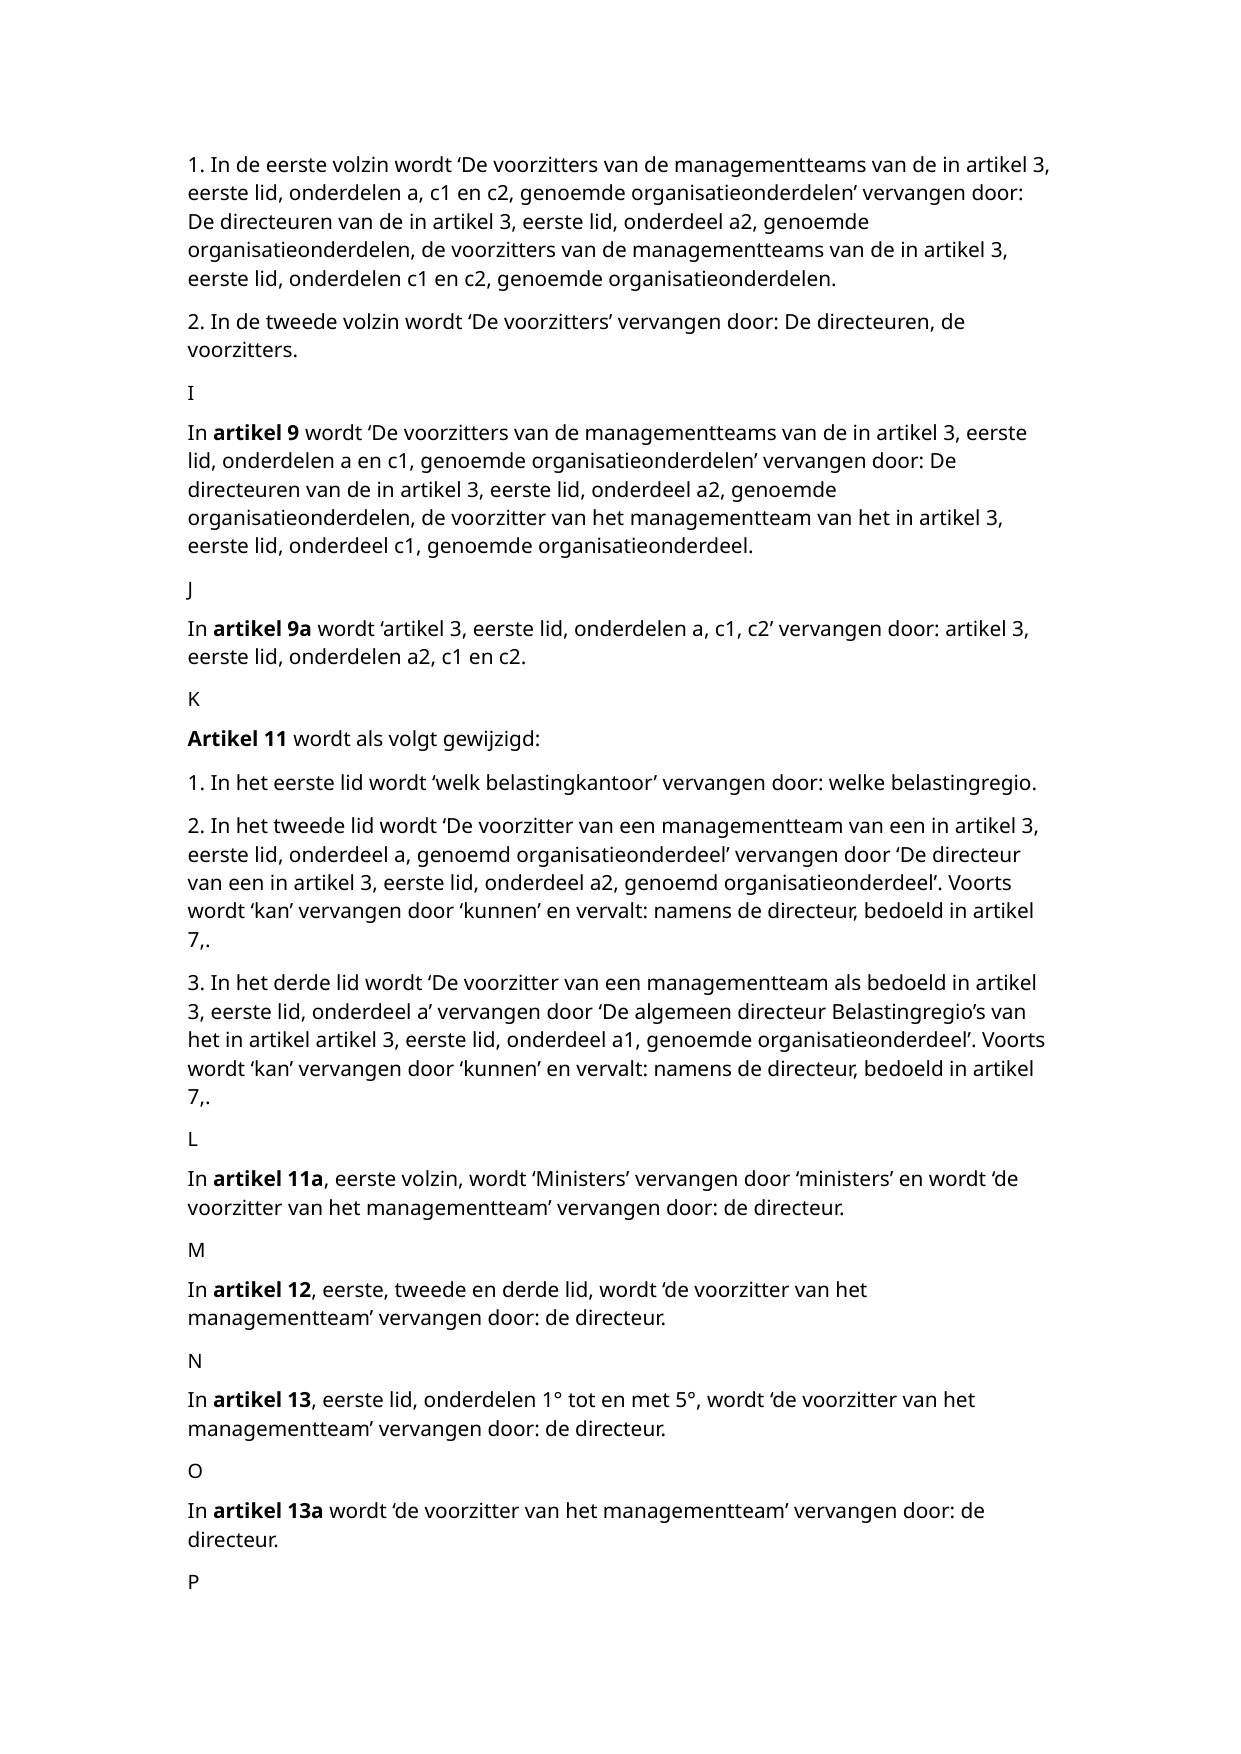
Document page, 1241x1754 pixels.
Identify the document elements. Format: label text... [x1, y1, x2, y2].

text In artikel 9 wordt ‘De voorzitters van de managementteams van de in artikel 3, eerste lid, onderdelen a en c1, genoemde organisatieonderdelen’ vervangen door: De directeuren van de in artikel 3, eerste lid, onderdeel a2, genoemde organisatieonderdelen, de voorzitter van het managementteam van het in artikel 3, eerste lid, onderdeel c1, genoemde organisatieonderdeel. [187, 418, 1053, 560]
text 1. In de eerste volzin wordt ‘De voorzitters van de managementteams van de in artikel 3, eerste lid, onderdelen a, c1 en c2, genoemde organisatieonderdelen’ vervangen door: De directeuren van de in artikel 3, eerste lid, onderdeel a2, genoemde organisatieonderdelen, de voorzitters van de managementteams van de in artikel 3, eerste lid, onderdelen c1 en c2, genoemde organisatieonderdelen. [187, 150, 1053, 292]
text J [187, 575, 1053, 602]
text I [187, 379, 1053, 406]
text O [187, 1457, 1053, 1484]
text In artikel 13a wordt ‘de voorzitter van het managementteam’ vervangen door: de directeur. [187, 1496, 1053, 1553]
text 3. In het derde lid wordt ‘De voorzitter van een managementteam als bedoeld in artikel 3, eerste lid, onderdeel a’ vervangen door ‘De algemeen directeur Belastingregio’s van het in artikel artikel 3, eerste lid, onderdeel a1, genoemde organisatieonderdeel’. Voorts wordt ‘kan’ vervangen door ‘kunnen’ en vervalt: namens de directeur, bedoeld in artikel 7,. [187, 968, 1053, 1111]
text 1. In het eerste lid wordt ‘welk belastingkantoor’ vervangen door: welke belastingregio. [187, 768, 1053, 796]
text K [187, 686, 1053, 713]
text M [187, 1236, 1053, 1263]
text In artikel 12, eerste, tweede en derde lid, wordt ‘de voorzitter van het managementteam’ vervangen door: de directeur. [187, 1275, 1053, 1332]
text N [187, 1347, 1053, 1374]
text 2. In het tweede lid wordt ‘De voorzitter van een managementteam van een in artikel 3, eerste lid, onderdeel a, genoemd organisatieonderdeel’ vervangen door ‘De directeur van een in artikel 3, eerste lid, onderdeel a2, genoemd organisatieonderdeel’. Voorts wordt ‘kan’ vervangen door ‘kunnen’ en vervalt: namens de directeur, bedoeld in artikel 7,. [187, 811, 1053, 953]
text L [187, 1126, 1053, 1153]
text In artikel 9a wordt ‘artikel 3, eerste lid, onderdelen a, c1, c2’ vervangen door: artikel 3, eerste lid, onderdelen a2, c1 en c2. [187, 614, 1053, 671]
text Artikel 11 wordt als volgt gewijzigd: [187, 724, 1053, 753]
text 2. In de tweede volzin wordt ‘De voorzitters’ vervangen door: De directeuren, de voorzitters. [187, 307, 1053, 364]
text P [187, 1568, 1053, 1595]
text In artikel 13, eerste lid, onderdelen 1° tot en met 5°, wordt ‘de voorzitter van het managementteam’ vervangen door: de directeur. [187, 1386, 1053, 1442]
text In artikel 11a, eerste volzin, wordt ‘Ministers’ vervangen door ‘ministers’ en wordt ‘de voorzitter van het managementteam’ vervangen door: de directeur. [187, 1164, 1053, 1221]
